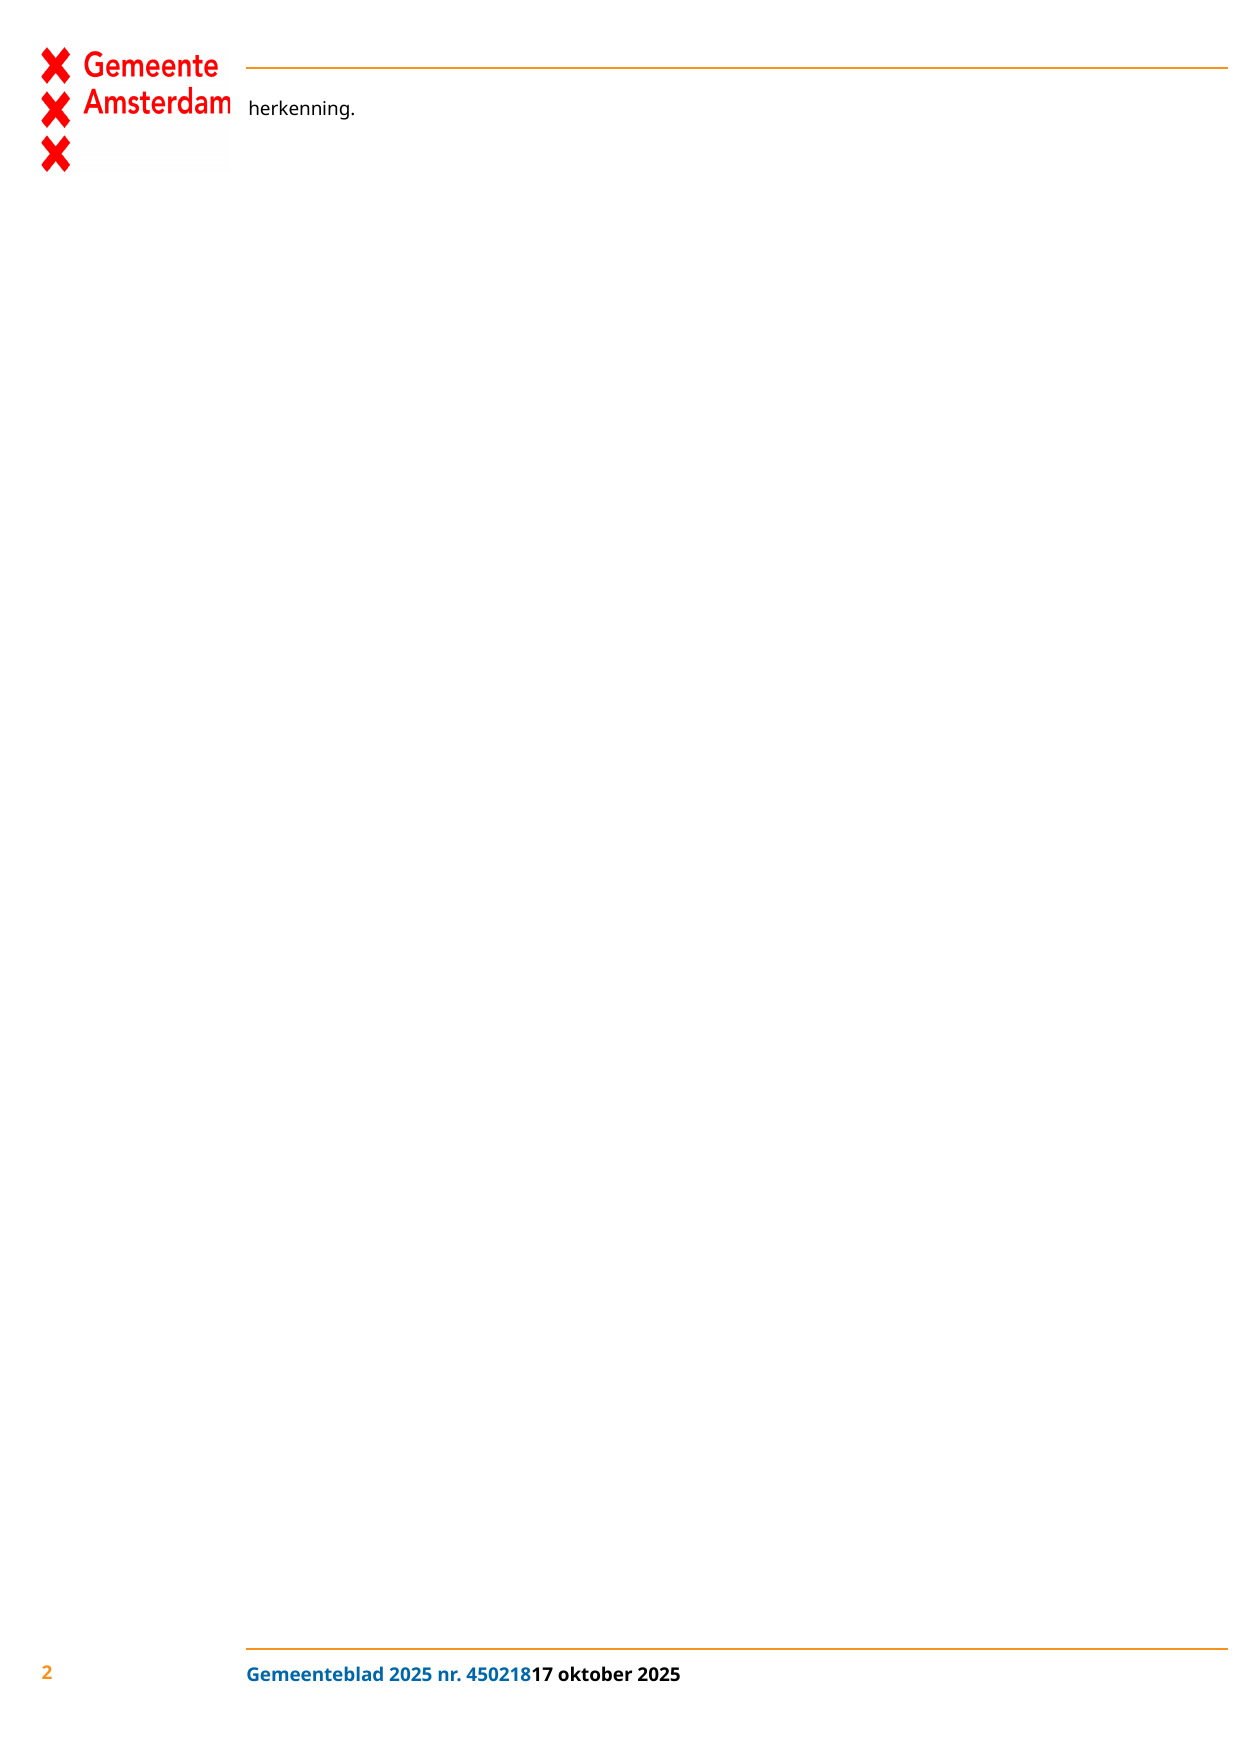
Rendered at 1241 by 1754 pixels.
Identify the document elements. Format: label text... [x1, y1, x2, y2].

picture [41, 47, 231, 172]
text herkenning. [248, 95, 1152, 121]
